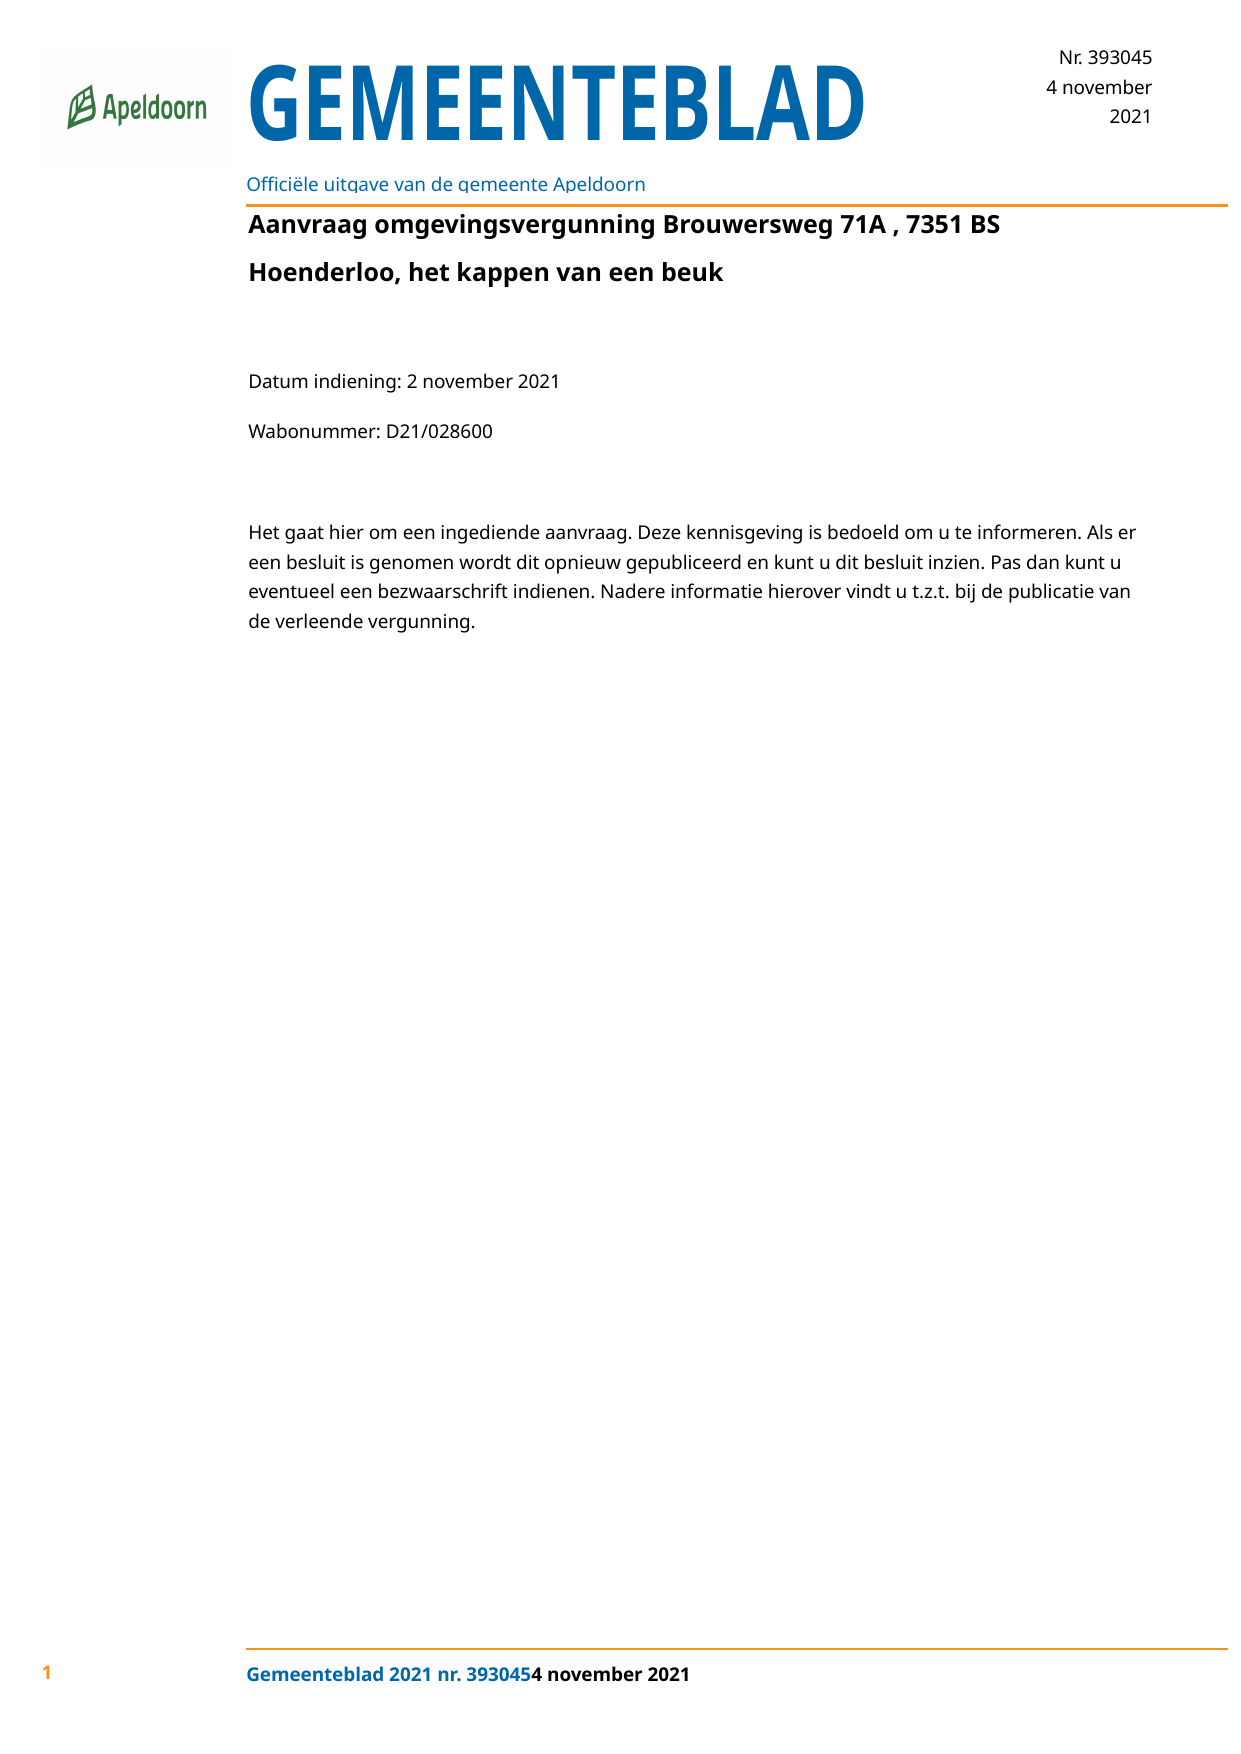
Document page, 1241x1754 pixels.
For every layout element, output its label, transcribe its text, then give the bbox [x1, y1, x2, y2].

text Wabonummer: D21/028600 [248, 419, 1152, 444]
text Datum indiening: 2 november 2021 [248, 368, 1152, 394]
text Aanvraag omgevingsvergunning Brouwersweg 71A , 7351 BS Hoenderloo, het kappen van een beuk [248, 207, 1152, 288]
picture [41, 47, 231, 172]
text Het gaat hier om een ingediende aanvraag. Deze kennisgeving is bedoeld om u te informeren. Als er een besluit is genomen wordt dit opnieuw gepubliceerd en kunt u dit besluit inzien. Pas dan kunt u eventueel een bezwaarschrift indienen. Nadere informatie hierover vindt u t.z.t. bij de publicatie van de verleende vergunning. [248, 519, 1152, 634]
